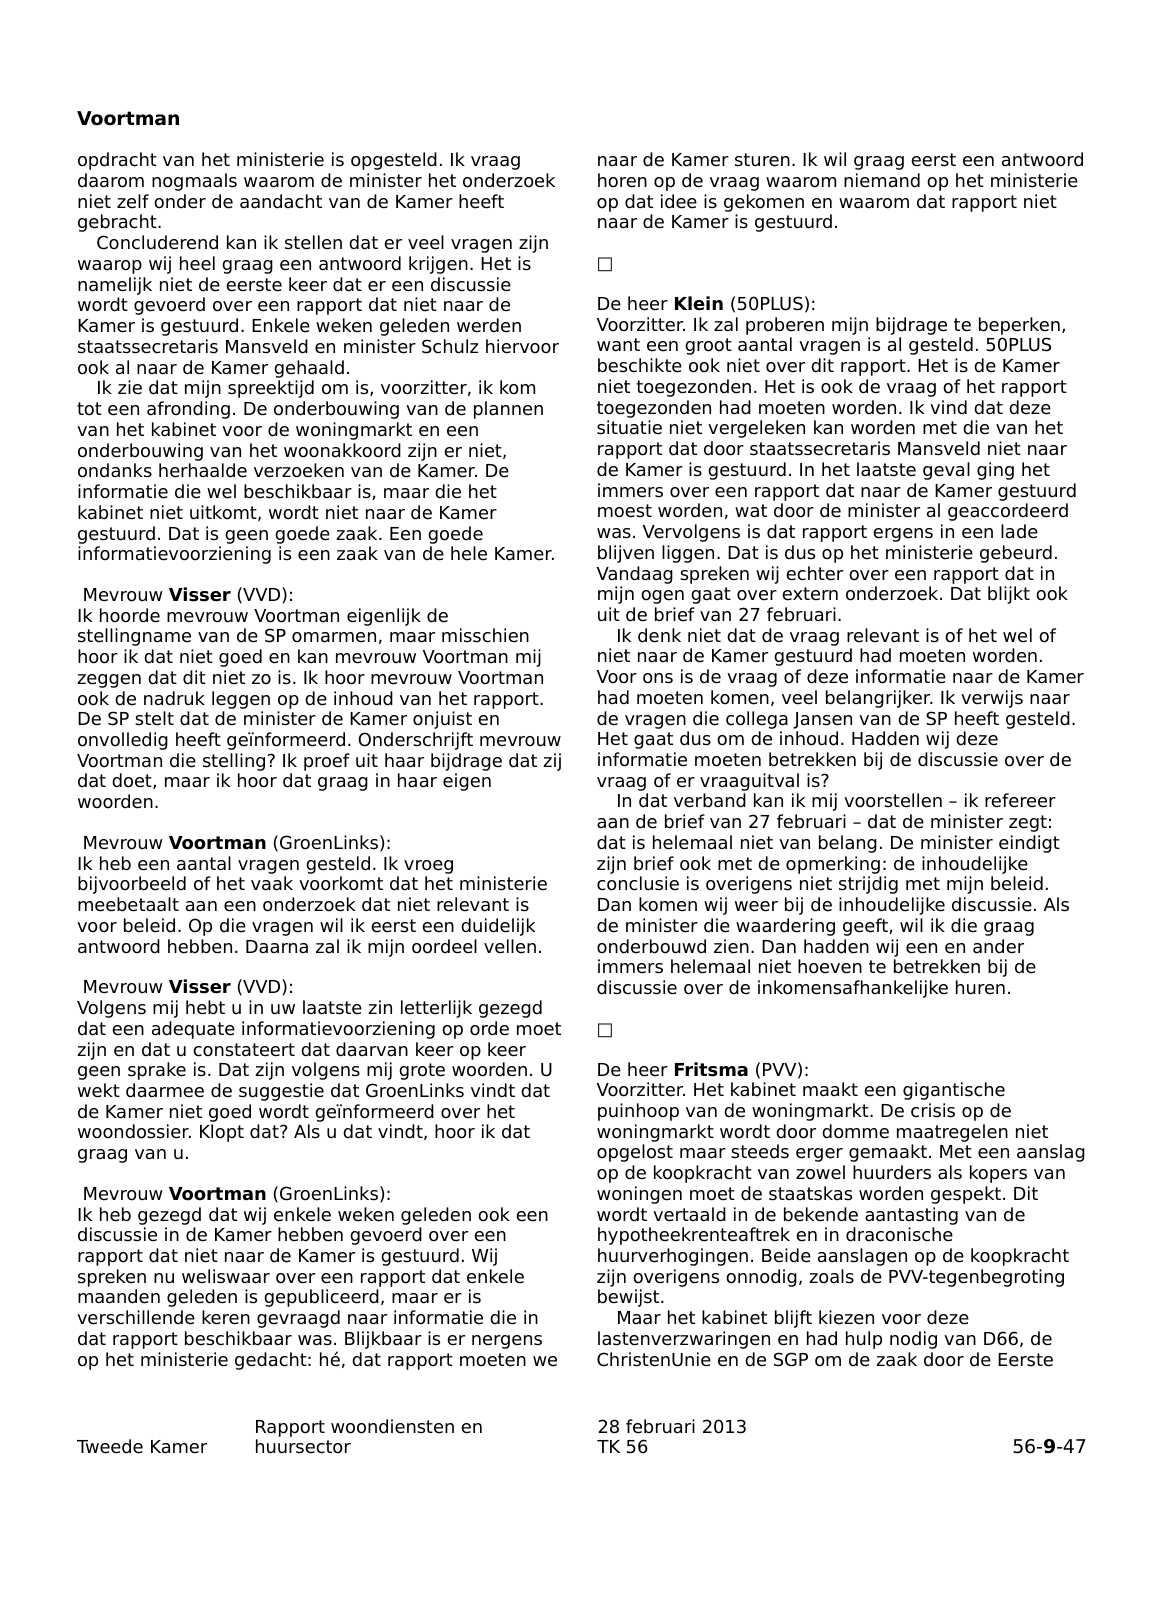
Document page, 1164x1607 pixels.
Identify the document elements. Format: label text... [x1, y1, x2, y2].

text In dat verband kan ik mij voorstellen – ik refereer aan de brief van 27 februari – dat de minister zegt: dat is helemaal niet van belang. De minister eindigt zijn brief ook met de opmerking: de inhoudelijke conclusie is overigens niet strijdig met mijn beleid. Dan komen wij weer bij de inhoudelijke discussie. Als de minister die waardering geeft, wil ik die graag onderbouwd zien. Dan hadden wij een en ander immers helemaal niet hoeven te betrekken bij de discussie over de inkomensafhankelijke huren. [596, 791, 1087, 999]
text Mevrouw Voortman (GroenLinks): [77, 833, 567, 853]
text Ik zie dat mijn spreektijd om is, voorzitter, ik kom tot een afronding. De onderbouwing van de plannen van het kabinet voor de woningmarkt en een onderbouwing van het woonakkoord zijn er niet, ondanks herhaalde verzoeken van de Kamer. De informatie die wel beschikbaar is, maar die het kabinet niet uitkomt, wordt niet naar de Kamer gestuurd. Dat is geen goede zaak. Een goede informatievoorziening is een zaak van de hele Kamer. [77, 378, 567, 565]
text Mevrouw Visser (VVD): [77, 585, 567, 606]
text □ [596, 1019, 1087, 1039]
text Ik hoorde mevrouw Voortman eigenlijk de stellingname van de SP omarmen, maar misschien hoor ik dat niet goed en kan mevrouw Voortman mij zeggen dat dit niet zo is. Ik hoor mevrouw Voortman ook de nadruk leggen op de inhoud van het rapport. De SP stelt dat de minister de Kamer onjuist en onvolledig heeft geïnformeerd. Onderschrijft mevrouw Voortman die stelling? Ik proef uit haar bijdrage dat zij dat doet, maar ik hoor dat graag in haar eigen woorden. [77, 606, 567, 813]
text Maar het kabinet blijft kiezen voor deze lastenverzwaringen en had hulp nodig van D66, de ChristenUnie en de SGP om de zaak door de Eerste [596, 1308, 1087, 1370]
text opdracht van het ministerie is opgesteld. Ik vraag daarom nogmaals waarom de minister het onderzoek niet zelf onder de aandacht van de Kamer heeft gebracht. [77, 150, 567, 233]
text De heer Fritsma (PVV): [596, 1059, 1087, 1080]
text naar de Kamer sturen. Ik wil graag eerst een antwoord horen op de vraag waarom niemand op het ministerie op dat idee is gekomen en waarom dat rapport niet naar de Kamer is gestuurd. [596, 150, 1087, 233]
text Ik heb een aantal vragen gesteld. Ik vroeg bijvoorbeeld of het vaak voorkomt dat het ministerie meebetaalt aan een onderzoek dat niet relevant is voor beleid. Op die vragen wil ik eerst een duidelijk antwoord hebben. Daarna zal ik mijn oordeel vellen. [77, 853, 567, 957]
text Ik denk niet dat de vraag relevant is of het wel of niet naar de Kamer gestuurd had moeten worden. Voor ons is de vraag of deze informatie naar de Kamer had moeten komen, veel belangrijker. Ik verwijs naar de vragen die collega Jansen van de SP heeft gesteld. Het gaat dus om de inhoud. Hadden wij deze informatie moeten betrekken bij de discussie over de vraag of er vraaguitval is? [596, 626, 1087, 791]
text De heer Klein (50PLUS): [596, 294, 1087, 314]
text Mevrouw Visser (VVD): [77, 977, 567, 998]
text Mevrouw Voortman (GroenLinks): [77, 1184, 567, 1204]
text Voorzitter. Ik zal proberen mijn bijdrage te beperken, want een groot aantal vragen is al gesteld. 50PLUS beschikte ook niet over dit rapport. Het is de Kamer niet toegezonden. Het is ook de vraag of het rapport toegezonden had moeten worden. Ik vind dat deze situatie niet vergeleken kan worden met die van het rapport dat door staatssecretaris Mansveld niet naar de Kamer is gestuurd. In het laatste geval ging het immers over een rapport dat naar de Kamer gestuurd moest worden, wat door de minister al geaccordeerd was. Vervolgens is dat rapport ergens in een lade blijven liggen. Dat is dus op het ministerie gebeurd. Vandaag spreken wij echter over een rapport dat in mijn ogen gaat over extern onderzoek. Dat blijkt ook uit de brief van 27 februari. [596, 314, 1087, 626]
text Voorzitter. Het kabinet maakt een gigantische puinhoop van de woningmarkt. De crisis op de woningmarkt wordt door domme maatregelen niet opgelost maar steeds erger gemaakt. Met een aanslag op de koopkracht van zowel huurders als kopers van woningen moet de staatskas worden gespekt. Dit wordt vertaald in de bekende aantasting van de hypotheekrenteaftrek en in draconische huurverhogingen. Beide aanslagen op de koopkracht zijn overigens onnodig, zoals de PVV-tegenbegroting bewijst. [596, 1080, 1087, 1308]
text □ [596, 253, 1087, 274]
text Concluderend kan ik stellen dat er veel vragen zijn waarop wij heel graag een antwoord krijgen. Het is namelijk niet de eerste keer dat er een discussie wordt gevoerd over een rapport dat niet naar de Kamer is gestuurd. Enkele weken geleden werden staatssecretaris Mansveld en minister Schulz hiervoor ook al naar de Kamer gehaald. [77, 233, 567, 378]
text Volgens mij hebt u in uw laatste zin letterlijk gezegd dat een adequate informatievoorziening op orde moet zijn en dat u constateert dat daarvan keer op keer geen sprake is. Dat zijn volgens mij grote woorden. U wekt daarmee de suggestie dat GroenLinks vindt dat de Kamer niet goed wordt geïnformeerd over het woondossier. Klopt dat? Als u dat vindt, hoor ik dat graag van u. [77, 998, 567, 1164]
text Ik heb gezegd dat wij enkele weken geleden ook een discussie in de Kamer hebben gevoerd over een rapport dat niet naar de Kamer is gestuurd. Wij spreken nu weliswaar over een rapport dat enkele maanden geleden is gepubliceerd, maar er is verschillende keren gevraagd naar informatie die in dat rapport beschikbaar was. Blijkbaar is er nergens op het ministerie gedacht: hé, dat rapport moeten we [77, 1204, 567, 1370]
